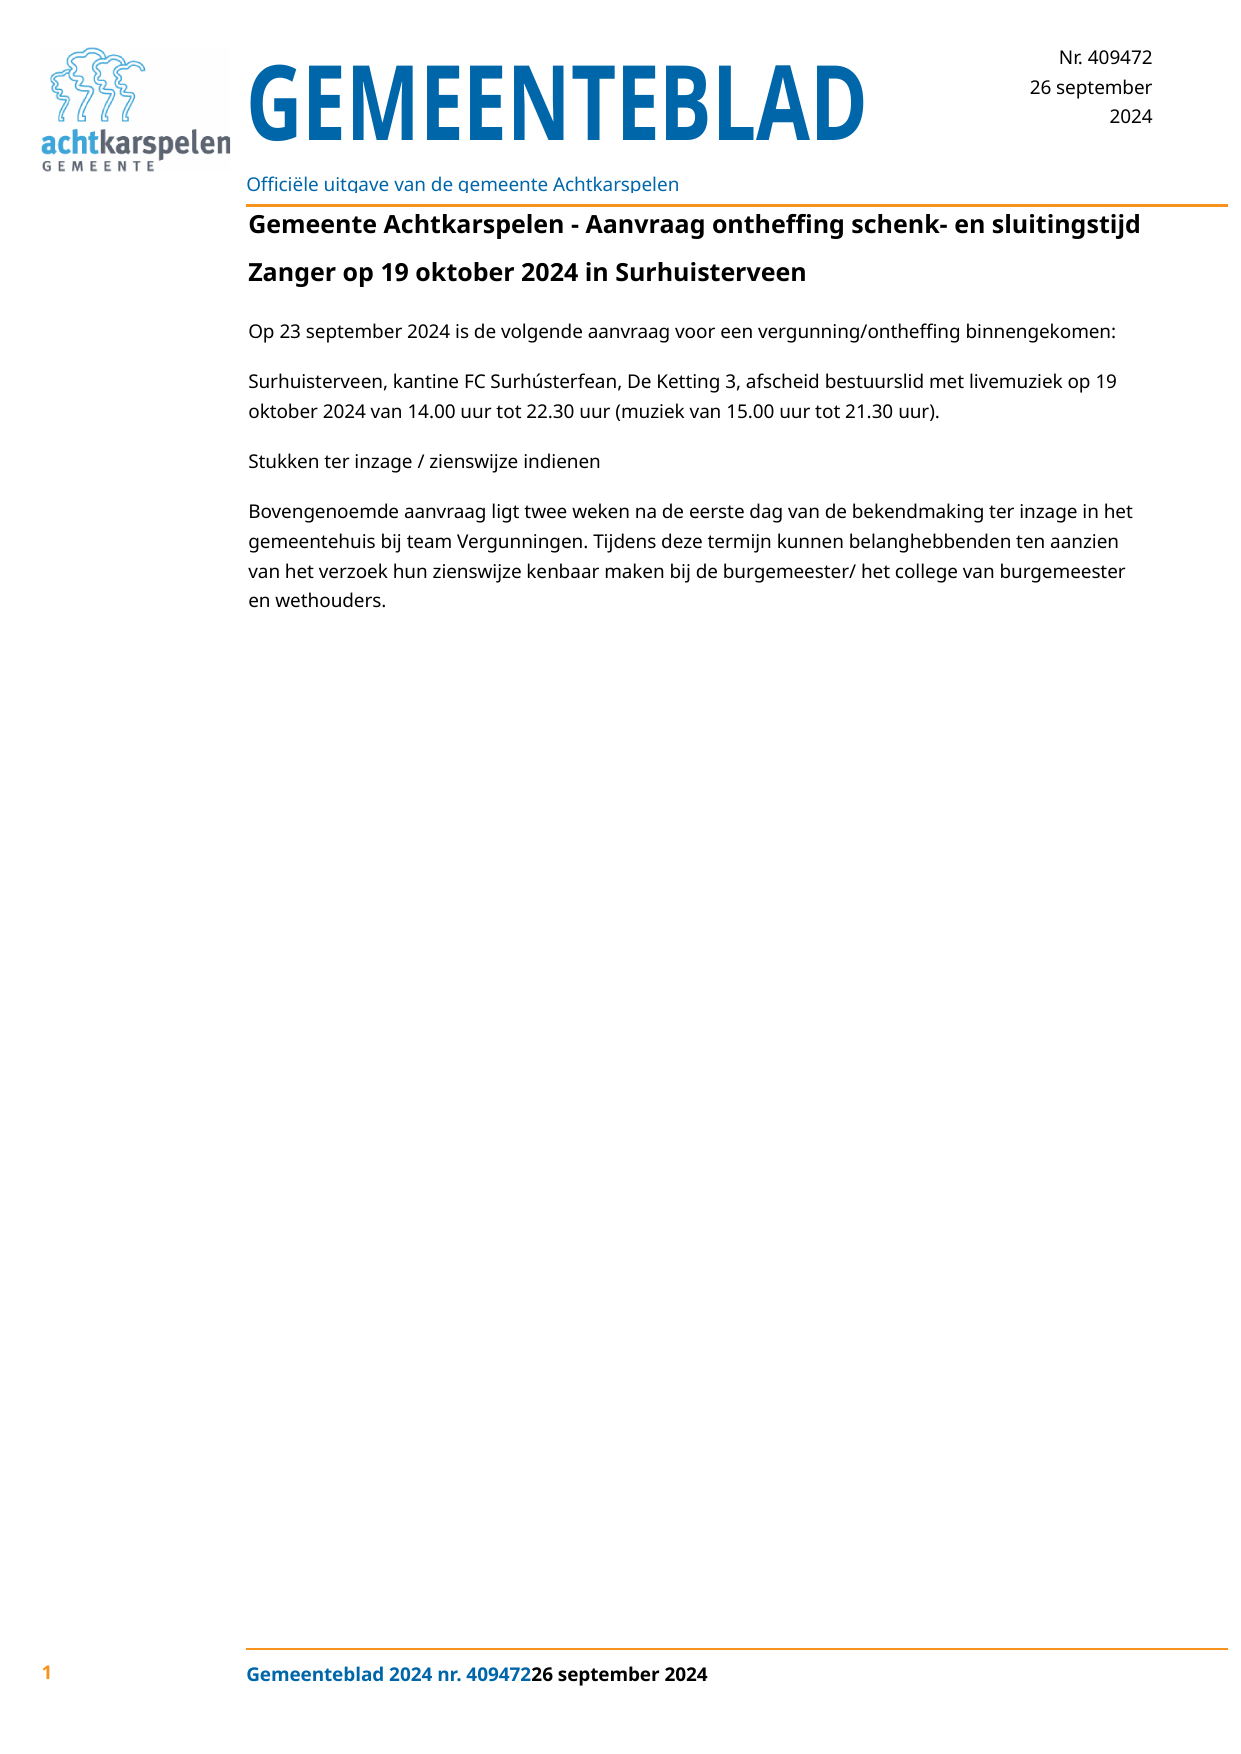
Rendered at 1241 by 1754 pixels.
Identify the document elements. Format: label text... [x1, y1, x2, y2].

text Gemeente Achtkarspelen - Aanvraag ontheffing schenk- en sluitingstijd Zanger op 19 oktober 2024 in Surhuisterveen [248, 207, 1152, 288]
text Surhuisterveen, kantine FC Surhústerfean, De Ketting 3, afscheid bestuurslid met livemuziek op 19 oktober 2024 van 14.00 uur tot 22.30 uur (muziek van 15.00 uur tot 21.30 uur). [248, 368, 1152, 424]
picture [41, 47, 231, 172]
text Stukken ter inzage / zienswijze indienen [248, 448, 1152, 474]
text Bovengenoemde aanvraag ligt twee weken na de eerste dag van de bekendmaking ter inzage in het gemeentehuis bij team Vergunningen. Tijdens deze termijn kunnen belanghebbenden ten aanzien van het verzoek hun zienswijze kenbaar maken bij de burgemeester/ het college van burgemeester en wethouders. [248, 499, 1152, 613]
text Op 23 september 2024 is de volgende aanvraag voor een vergunning/ontheffing binnengekomen: [248, 318, 1152, 344]
